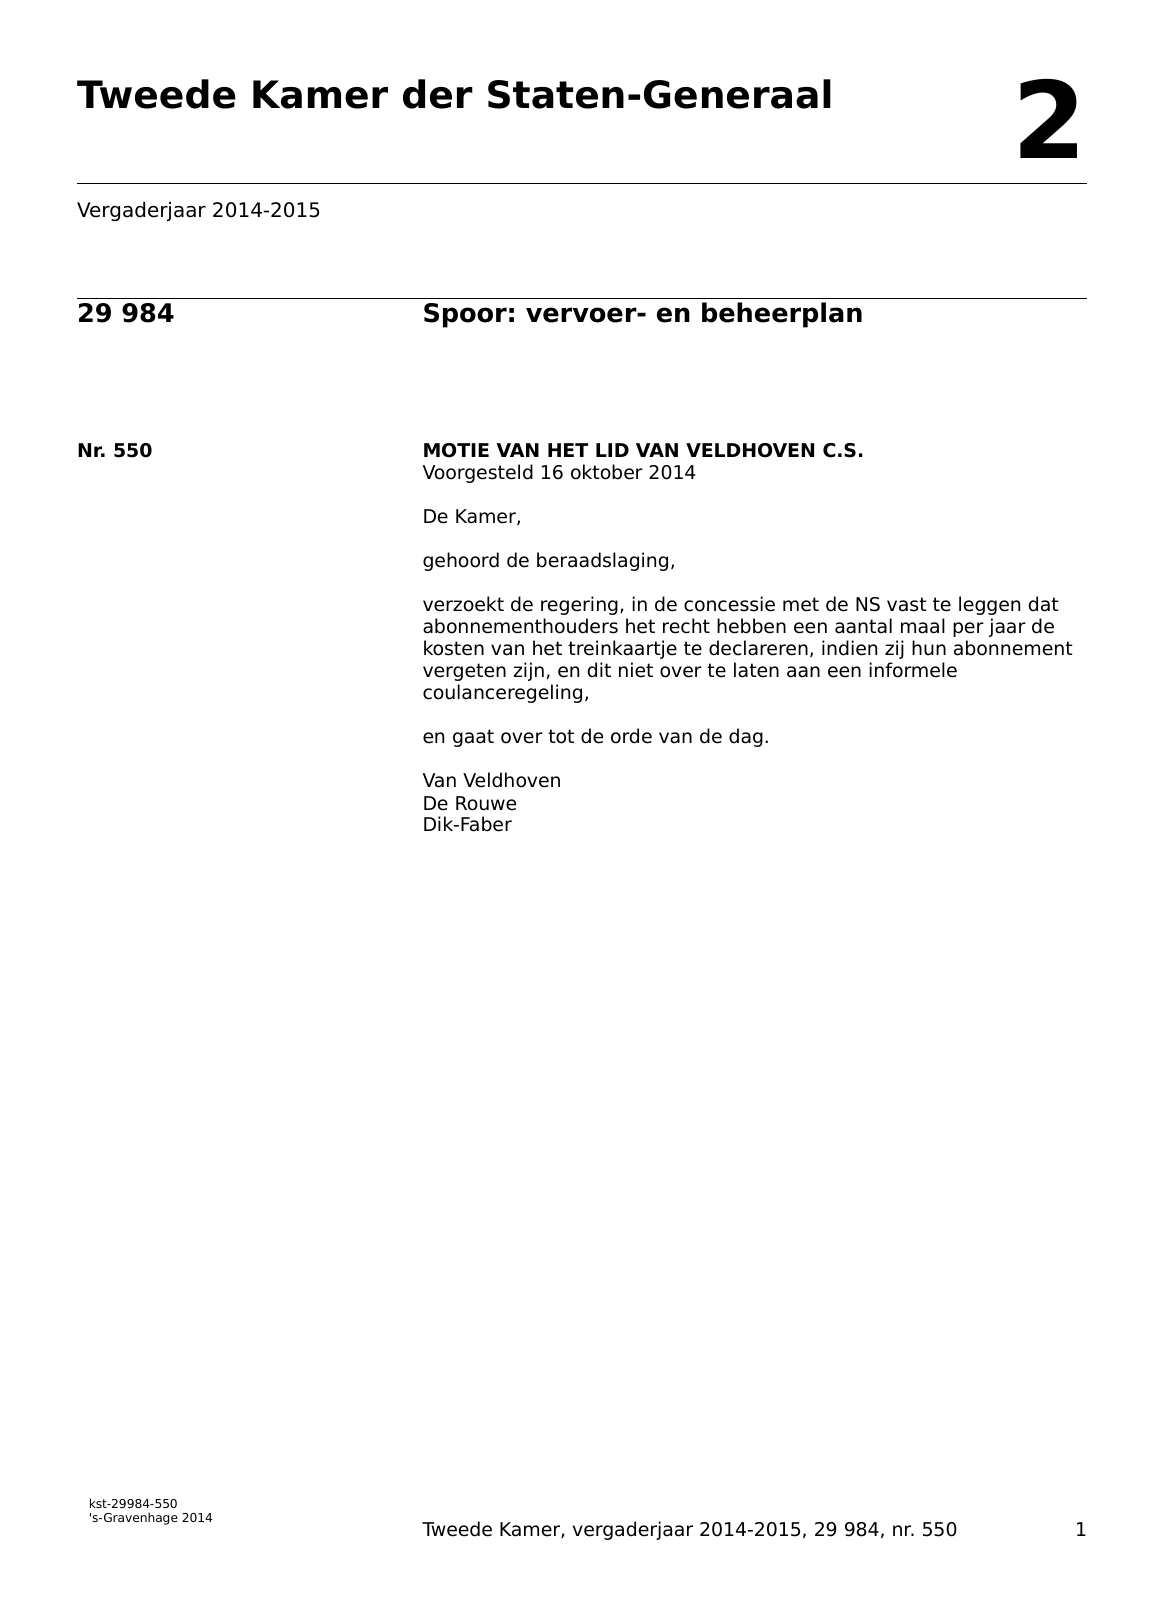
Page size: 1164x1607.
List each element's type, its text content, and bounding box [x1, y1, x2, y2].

text De Kamer, [422, 506, 1087, 528]
text Van Veldhoven [422, 770, 1087, 792]
table_header 2 [886, 59, 1087, 183]
text 's-Gravenhage 2014 [88, 1511, 323, 1525]
text gehoord de beraadslaging, [422, 550, 1087, 572]
text en gaat over tot de orde van de dag. [422, 726, 1087, 748]
subtitle Nr. 550 MOTIE VAN HET LID VAN VELDHOVEN C.S. [77, 440, 1087, 462]
table_header Tweede Kamer der Staten-Generaal [77, 59, 886, 183]
text Dik-Faber [422, 814, 1087, 836]
text Voorgesteld 16 oktober 2014 [422, 462, 1087, 484]
text verzoekt de regering, in de concessie met de NS vast te leggen dat abonnementhouders het recht hebben een aantal maal per jaar de kosten van het treinkaartje te declareren, indien zij hun abonnement vergeten zijn, en dit niet over te laten aan een informele coulanceregeling, [422, 594, 1087, 704]
text De Rouwe [422, 792, 1087, 814]
table_cell Vergaderjaar 2014-2015 [77, 184, 1087, 298]
text kst-29984-550 [88, 1497, 323, 1511]
subtitle 29 984 Spoor: vervoer- en beheerplan [77, 299, 1087, 329]
